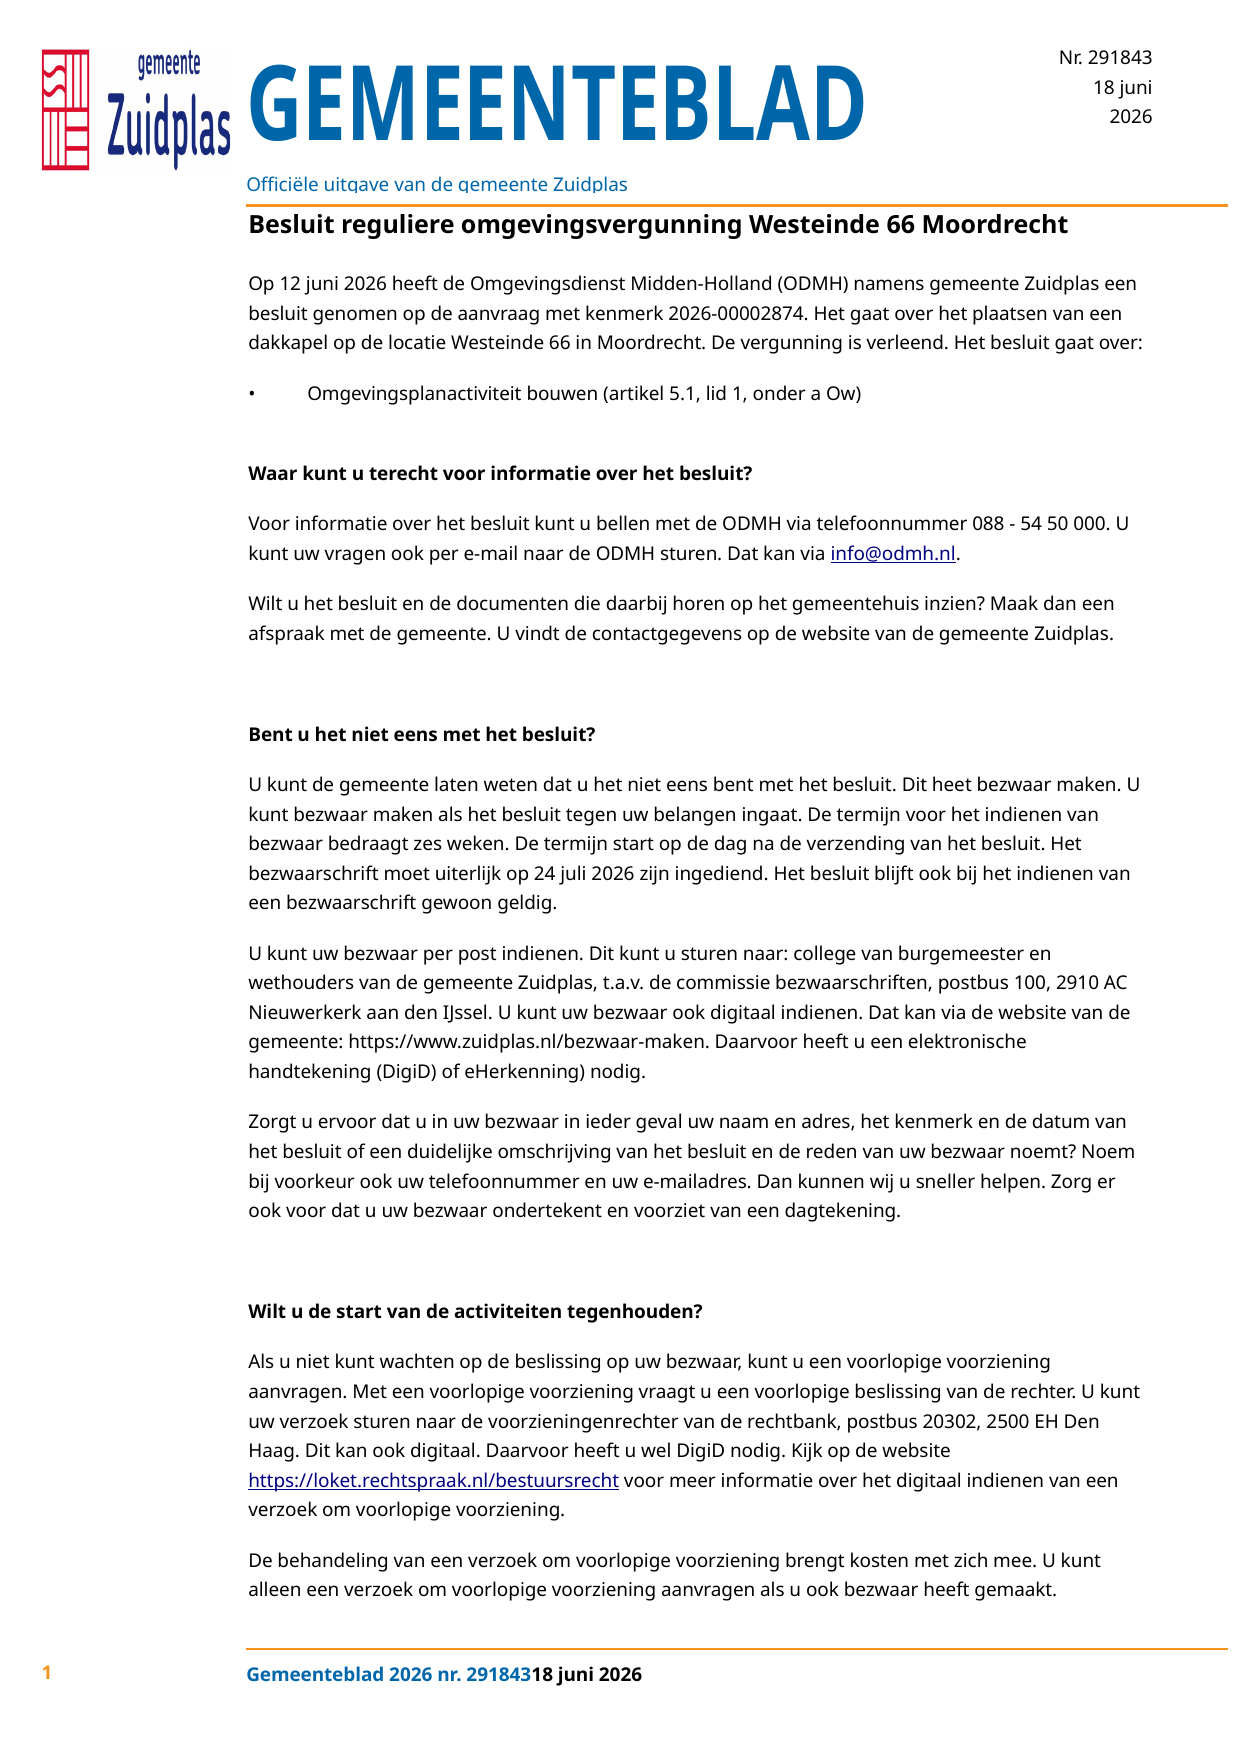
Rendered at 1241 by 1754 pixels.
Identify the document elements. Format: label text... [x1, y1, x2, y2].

text Besluit reguliere omgevingsvergunning Westeinde 66 Moordrecht [248, 207, 1152, 241]
text Waar kunt u terecht voor informatie over het besluit? [248, 460, 1152, 486]
text De behandeling van een verzoek om voorlopige voorziening brengt kosten met zich mee. U kunt alleen een verzoek om voorlopige voorziening aanvragen als u ook bezwaar heeft gemaakt. [248, 1547, 1152, 1602]
list Omgevingsplanactiviteit bouwen (artikel 5.1, lid 1, onder a Ow) [248, 380, 1152, 406]
text Wilt u het besluit en de documenten die daarbij horen op het gemeentehuis inzien? Maak dan een afspraak met de gemeente. U vindt de contactgegevens op de website van de gemeente Zuidplas. [248, 590, 1152, 646]
text Op 12 juni 2026 heeft de Omgevingsdienst Midden-Holland (ODMH) namens gemeente Zuidplas een besluit genomen op de aanvraag met kenmerk 2026-00002874. Het gaat over het plaatsen van een dakkapel op de locatie Westeinde 66 in Moordrecht. De vergunning is verleend. Het besluit gaat over: [248, 270, 1152, 355]
text Voor informatie over het besluit kunt u bellen met de ODMH via telefoonnummer 088 - 54 50 000. U kunt uw vragen ook per e-mail naar de ODMH sturen. Dat kan via info@odmh.nl. [248, 510, 1152, 566]
picture [41, 47, 231, 172]
text U kunt de gemeente laten weten dat u het niet eens bent met het besluit. Dit heet bezwaar maken. U kunt bezwaar maken als het besluit tegen uw belangen ingaat. De termijn voor het indienen van bezwaar bedraagt zes weken. De termijn start op de dag na de verzending van het besluit. Het bezwaarschrift moet uiterlijk op 24 juli 2026 zijn ingediend. Het besluit blijft ook bij het indienen van een bezwaarschrift gewoon geldig. [248, 771, 1152, 915]
text U kunt uw bezwaar per post indienen. Dit kunt u sturen naar: college van burgemeester en wethouders van de gemeente Zuidplas, t.a.v. de commissie bezwaarschriften, postbus 100, 2910 AC Nieuwerkerk aan den IJssel. U kunt uw bezwaar ook digitaal indienen. Dat kan via de website van de gemeente: https://www.zuidplas.nl/bezwaar-maken. Daarvoor heeft u een elektronische handtekening (DigiD) of eHerkenning) nodig. [248, 940, 1152, 1084]
text Wilt u de start van de activiteiten tegenhouden? [248, 1298, 1152, 1324]
text Bent u het niet eens met het besluit? [248, 721, 1152, 746]
text Zorgt u ervoor dat u in uw bezwaar in ieder geval uw naam en adres, het kenmerk en de datum van het besluit of een duidelijke omschrijving van het besluit en de reden van uw bezwaar noemt? Noem bij voorkeur ook uw telefoonnummer en uw e-mailadres. Dan kunnen wij u sneller helpen. Zorg er ook voor dat u uw bezwaar ondertekent en voorziet van een dagtekening. [248, 1109, 1152, 1223]
text Als u niet kunt wachten op de beslissing op uw bezwaar, kunt u een voorlopige voorziening aanvragen. Met een voorlopige voorziening vraagt u een voorlopige beslissing van de rechter. U kunt uw verzoek sturen naar de voorzieningenrechter van de rechtbank, postbus 20302, 2500 EH Den Haag. Dit kan ook digitaal. Daarvoor heeft u wel DigiD nodig. Kijk op de website https://loket.rechtspraak.nl/bestuursrecht voor meer informatie over het digitaal indienen van een verzoek om voorlopige voorziening. [248, 1349, 1152, 1522]
